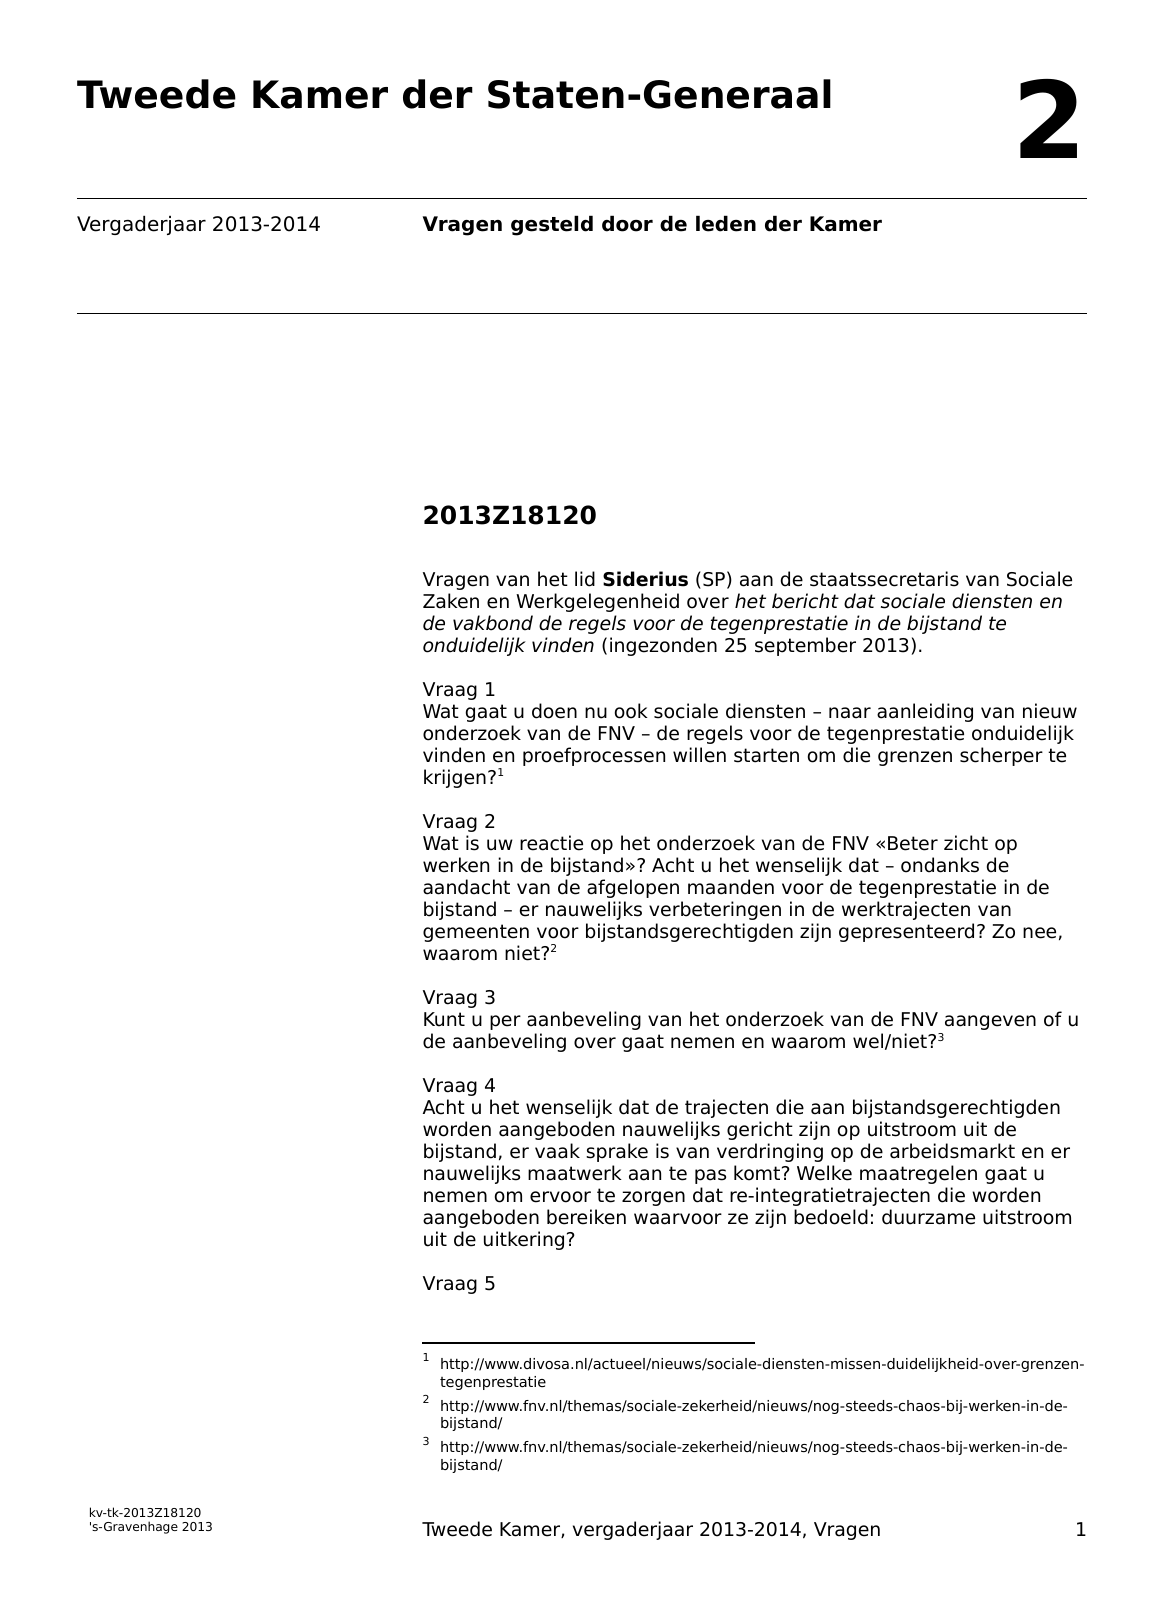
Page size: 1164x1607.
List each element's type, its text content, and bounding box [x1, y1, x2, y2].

text Vragen van het lid Siderius (SP) aan de staatssecretaris van Sociale Zaken en Werkgelegenheid over het bericht dat sociale diensten en de vakbond de regels voor de tegenprestatie in de bijstand te onduidelijk vinden (ingezonden 25 september 2013). [422, 569, 1087, 657]
text 2013Z18120 [422, 501, 1087, 531]
table_header 2 [886, 59, 1087, 198]
text http://www.fnv.nl/themas/sociale-zekerheid/nieuws/nog-steeds-chaos-bij-werken-in-de-bijstand/ [422, 1393, 1087, 1432]
text Wat is uw reactie op het onderzoek van de FNV «Beter zicht op werken in de bijstand»? Acht u het wenselijk dat – ondanks de aandacht van de afgelopen maanden voor de tegenprestatie in de bijstand – er nauwelijks verbeteringen in de werktrajecten van gemeenten voor bijstandsgerechtigden zijn gepresenteerd? Zo nee, waarom niet? [422, 833, 1087, 965]
text 's-Gravenhage 2013 [88, 1520, 323, 1534]
text Vraag 3 [422, 987, 1087, 1009]
text Wat gaat u doen nu ook sociale diensten – naar aanleiding van nieuw onderzoek van de FNV – de regels voor de tegenprestatie onduidelijk vinden en proefprocessen willen starten om die grenzen scherper te krijgen? [422, 701, 1087, 789]
text Vraag 5 [422, 1273, 1087, 1295]
text Vraag 2 [422, 811, 1087, 833]
text Acht u het wenselijk dat de trajecten die aan bijstandsgerechtigden worden aangeboden nauwelijks gericht zijn op uitstroom uit de bijstand, er vaak sprake is van verdringing op de arbeidsmarkt en er nauwelijks maatwerk aan te pas komt? Welke maatregelen gaat u nemen om ervoor te zorgen dat re-integratietrajecten die worden aangeboden bereiken waarvoor ze zijn bedoeld: duurzame uitstroom uit de uitkering? [422, 1097, 1087, 1251]
text Vraag 1 [422, 679, 1087, 701]
text kv-tk-2013Z18120 [88, 1506, 323, 1520]
text http://www.fnv.nl/themas/sociale-zekerheid/nieuws/nog-steeds-chaos-bij-werken-in-de-bijstand/ [422, 1435, 1087, 1474]
text Kunt u per aanbeveling van het onderzoek van de FNV aangeven of u de aanbeveling over gaat nemen en waarom wel/niet? [422, 1009, 1087, 1053]
table_cell Vergaderjaar 2013-2014 [77, 199, 422, 313]
table_cell Vragen gesteld door de leden der Kamer [422, 199, 1087, 313]
text http://www.divosa.nl/actueel/nieuws/sociale-diensten-missen-duidelijkheid-over-grenzen-tegenprestatie [422, 1352, 1087, 1391]
text Vraag 4 [422, 1075, 1087, 1097]
table_header Tweede Kamer der Staten-Generaal [77, 59, 886, 198]
